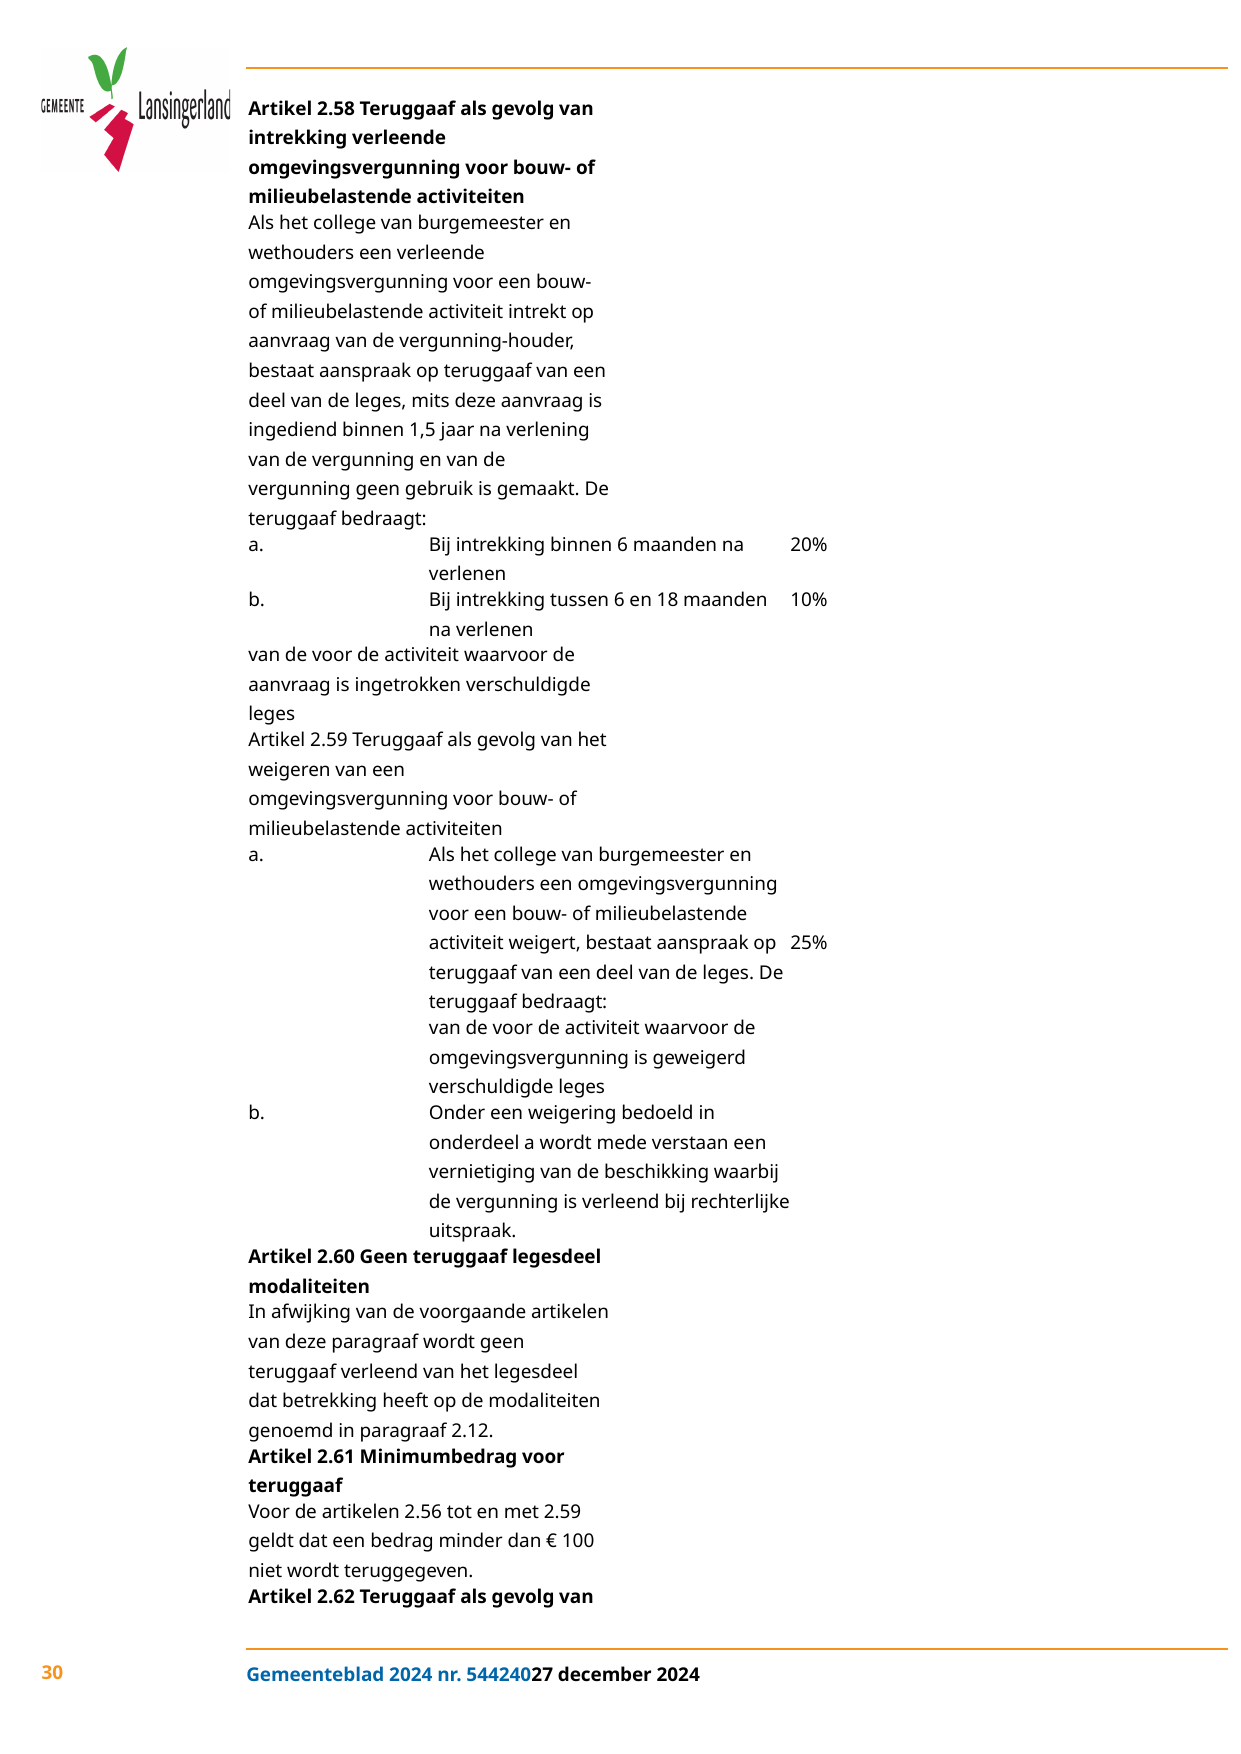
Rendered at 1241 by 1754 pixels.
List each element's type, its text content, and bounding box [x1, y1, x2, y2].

table_cell [609, 1244, 1152, 1299]
table_cell [609, 726, 1152, 841]
table_cell [609, 95, 1152, 209]
table_cell In afwijking van de voorgaande artikelen van deze paragraaf wordt geen teruggaaf verleend van het legesdeel dat betrekking heeft op de modaliteiten genoemd in paragraaf 2.12. [248, 1299, 609, 1443]
table_cell Artikel 2.61 Minimumbedrag voor teruggaaf [248, 1443, 609, 1498]
table_cell [609, 641, 1152, 726]
table_cell Als het college van burgemeester en wethouders een verleende omgevingsvergunning voor een bouw- of milieubelastende activiteit intrekt op aanvraag van de vergunning-houder, bestaat aanspraak op teruggaaf van een deel van de leges, mits deze aanvraag is ingediend binnen 1,5 jaar na verlening van de vergunning en van de vergunning geen gebruik is gemaakt. De teruggaaf bedraagt: [248, 209, 609, 531]
picture [41, 47, 231, 172]
table_cell Artikel 2.60 Geen teruggaaf legesdeel modaliteiten [248, 1244, 609, 1299]
table_cell Bij intrekking binnen 6 maanden na verlenen [429, 531, 790, 586]
table_cell van de voor de activiteit waarvoor de omgevingsvergunning is geweigerd verschuldigde leges [429, 1015, 790, 1099]
table_cell [609, 1299, 1152, 1443]
table_cell Onder een weigering bedoeld in onderdeel a wordt mede verstaan een vernietiging van de beschikking waarbij de vergunning is verleend bij rechterlijke uitspraak. [429, 1099, 790, 1243]
table_cell [609, 1583, 1152, 1609]
table_cell [609, 209, 1152, 531]
table_cell a. [248, 841, 429, 1099]
table_cell b. [248, 586, 429, 641]
table_cell van de voor de activiteit waarvoor de aanvraag is ingetrokken verschuldigde leges [248, 641, 609, 726]
table_cell [790, 1015, 1152, 1099]
table_cell 20% [790, 531, 1152, 586]
table_cell Bij intrekking tussen 6 en 18 maanden na verlenen [429, 586, 790, 641]
table_cell [790, 1099, 1152, 1243]
table_cell [609, 1498, 1152, 1583]
table_cell Artikel 2.59 Teruggaaf als gevolg van het weigeren van een omgevingsvergunning voor bouw- of milieubelastende activiteiten [248, 726, 609, 841]
table_cell 25% [790, 841, 1152, 1014]
table_cell a. [248, 531, 429, 586]
table_cell Artikel 2.62 Teruggaaf als gevolg van [248, 1583, 609, 1609]
table_cell 10% [790, 586, 1152, 641]
table_cell Voor de artikelen 2.56 tot en met 2.59 geldt dat een bedrag minder dan € 100 niet wordt teruggegeven. [248, 1498, 609, 1583]
table_cell b. [248, 1099, 429, 1243]
table_cell [609, 1443, 1152, 1498]
table_cell Als het college van burgemeester en wethouders een omgevingsvergunning voor een bouw- of milieubelastende activiteit weigert, bestaat aanspraak op teruggaaf van een deel van de leges. De teruggaaf bedraagt: [429, 841, 790, 1014]
table_cell Artikel 2.58 Teruggaaf als gevolg van intrekking verleende omgevingsvergunning voor bouw- of milieubelastende activiteiten [248, 95, 609, 209]
